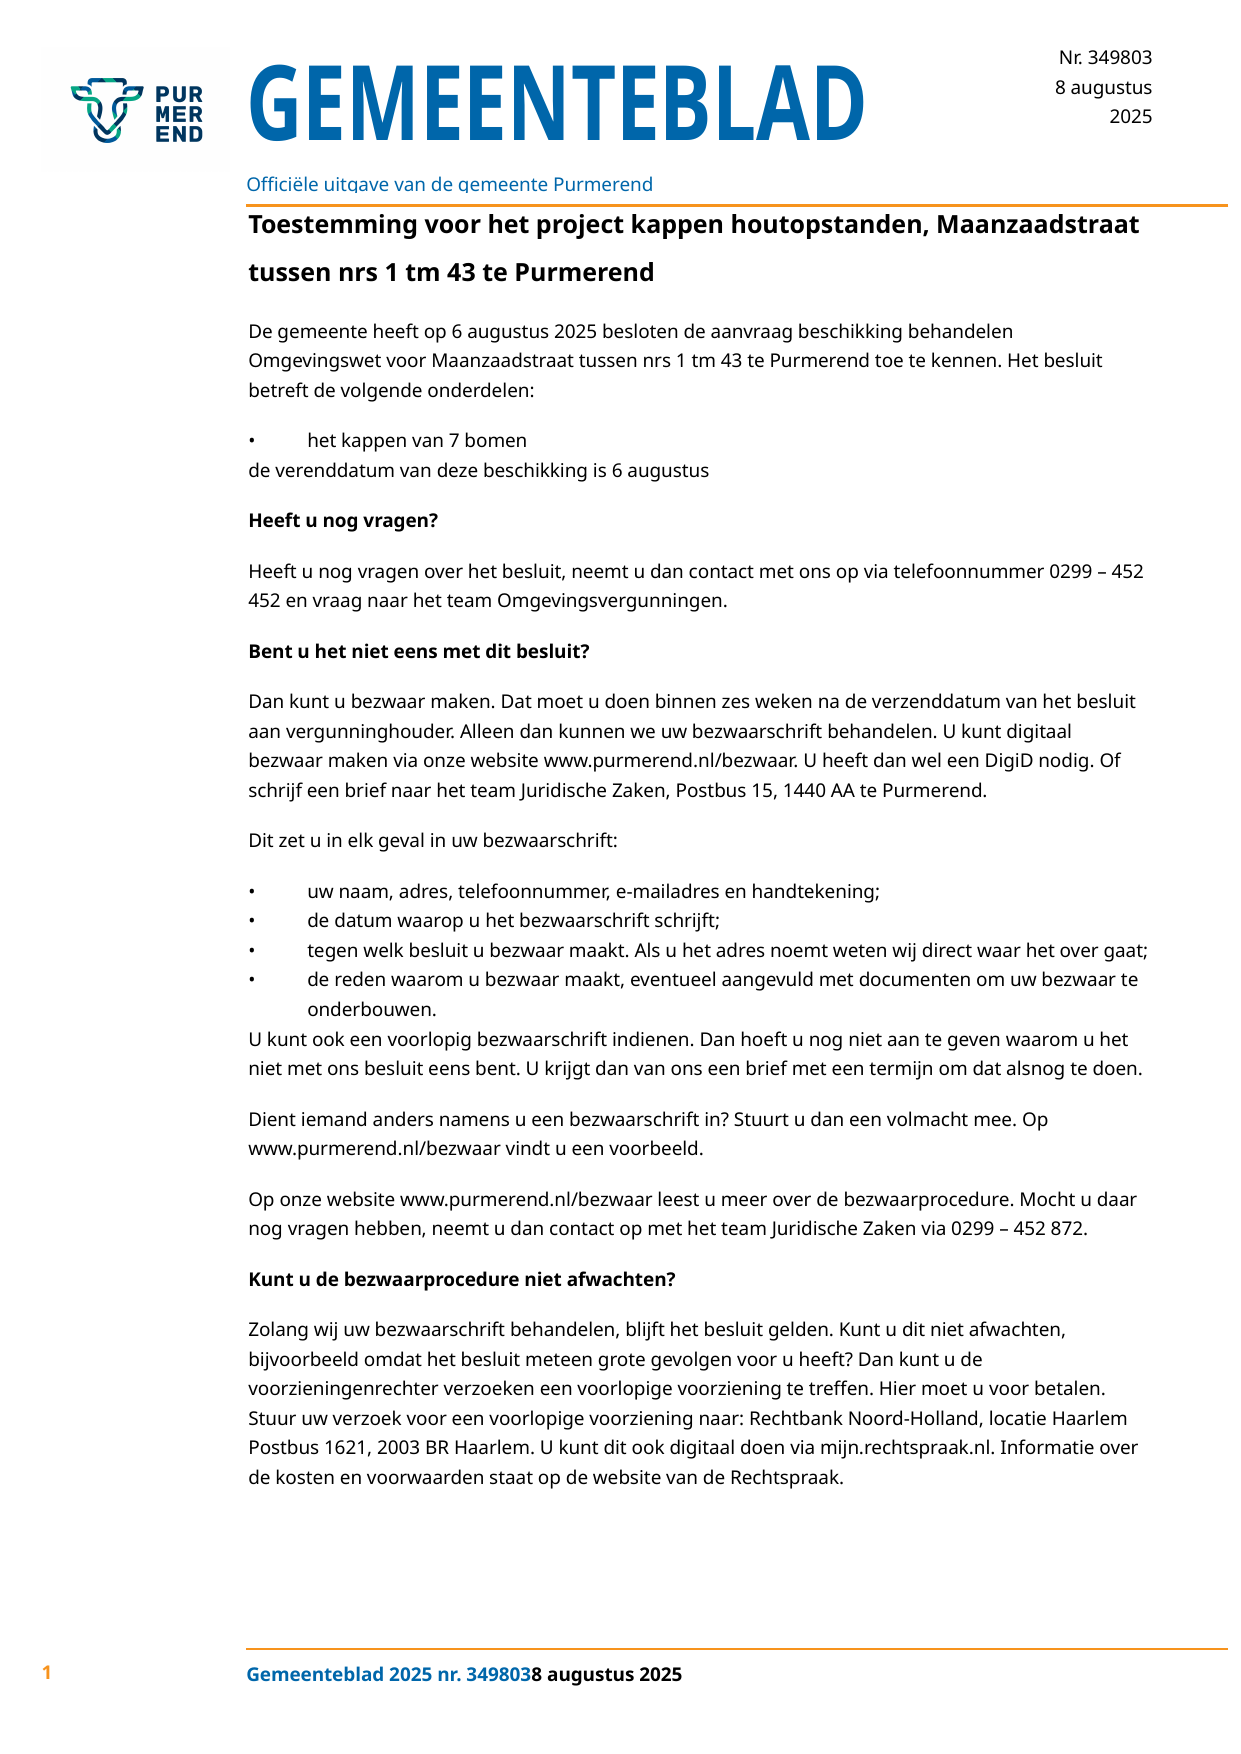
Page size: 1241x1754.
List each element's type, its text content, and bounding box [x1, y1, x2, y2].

list uw naam, adres, telefoonnummer, e-mailadres en handtekening; [248, 878, 1152, 904]
text Toestemming voor het project kappen houtopstanden, Maanzaadstraat tussen nrs 1 tm 43 te Purmerend [248, 207, 1152, 288]
text U kunt ook een voorlopig bezwaarschrift indienen. Dan hoeft u nog niet aan te geven waarom u het niet met ons besluit eens bent. U krijgt dan van ons een brief met een termijn om dat alsnog te doen. [248, 1026, 1152, 1081]
text Op onze website www.purmerend.nl/bezwaar leest u meer over de bezwaarprocedure. Mocht u daar nog vragen hebben, neemt u dan contact op met het team Juridische Zaken via 0299 – 452 872. [248, 1186, 1152, 1241]
picture [41, 47, 231, 172]
list de reden waarom u bezwaar maakt, eventueel aangevuld met documenten om uw bezwaar te onderbouwen. [248, 967, 1152, 1022]
text Kunt u de bezwaarprocedure niet afwachten? [248, 1266, 1152, 1292]
text Heeft u nog vragen over het besluit, neemt u dan contact met ons op via telefoonnummer 0299 – 452 452 en vraag naar het team Omgevingsvergunningen. [248, 558, 1152, 613]
list de datum waarop u het bezwaarschrift schrijft; [248, 907, 1152, 933]
text Dient iemand anders namens u een bezwaarschrift in? Stuurt u dan een volmacht mee. Op www.purmerend.nl/bezwaar vindt u een voorbeeld. [248, 1106, 1152, 1161]
text Bent u het niet eens met dit besluit? [248, 638, 1152, 664]
text De gemeente heeft op 6 augustus 2025 besloten de aanvraag beschikking behandelen Omgevingswet voor Maanzaadstraat tussen nrs 1 tm 43 te Purmerend toe te kennen. Het besluit betreft de volgende onderdelen: [248, 318, 1152, 403]
text Dan kunt u bezwaar maken. Dat moet u doen binnen zes weken na de verzenddatum van het besluit aan vergunninghouder. Alleen dan kunnen we uw bezwaarschrift behandelen. U kunt digitaal bezwaar maken via onze website www.purmerend.nl/bezwaar. U heeft dan wel een DigiD nodig. Of schrijf een brief naar het team Juridische Zaken, Postbus 15, 1440 AA te Purmerend. [248, 688, 1152, 803]
text Zolang wij uw bezwaarschrift behandelen, blijft het besluit gelden. Kunt u dit niet afwachten, bijvoorbeeld omdat het besluit meteen grote gevolgen voor u heeft? Dan kunt u de voorzieningenrechter verzoeken een voorlopige voorziening te treffen. Hier moet u voor betalen. Stuur uw verzoek voor een voorlopige voorziening naar: Rechtbank Noord-Holland, locatie Haarlem Postbus 1621, 2003 BR Haarlem. U kunt dit ook digitaal doen via mijn.rechtspraak.nl. Informatie over de kosten en voorwaarden staat op de website van de Rechtspraak. [248, 1316, 1152, 1490]
text Heeft u nog vragen? [248, 507, 1152, 533]
list het kappen van 7 bomen [248, 427, 1152, 453]
text Dit zet u in elk geval in uw bezwaarschrift: [248, 827, 1152, 853]
text de verenddatum van deze beschikking is 6 augustus [248, 457, 1152, 483]
list tegen welk besluit u bezwaar maakt. Als u het adres noemt weten wij direct waar het over gaat; [248, 937, 1152, 963]
